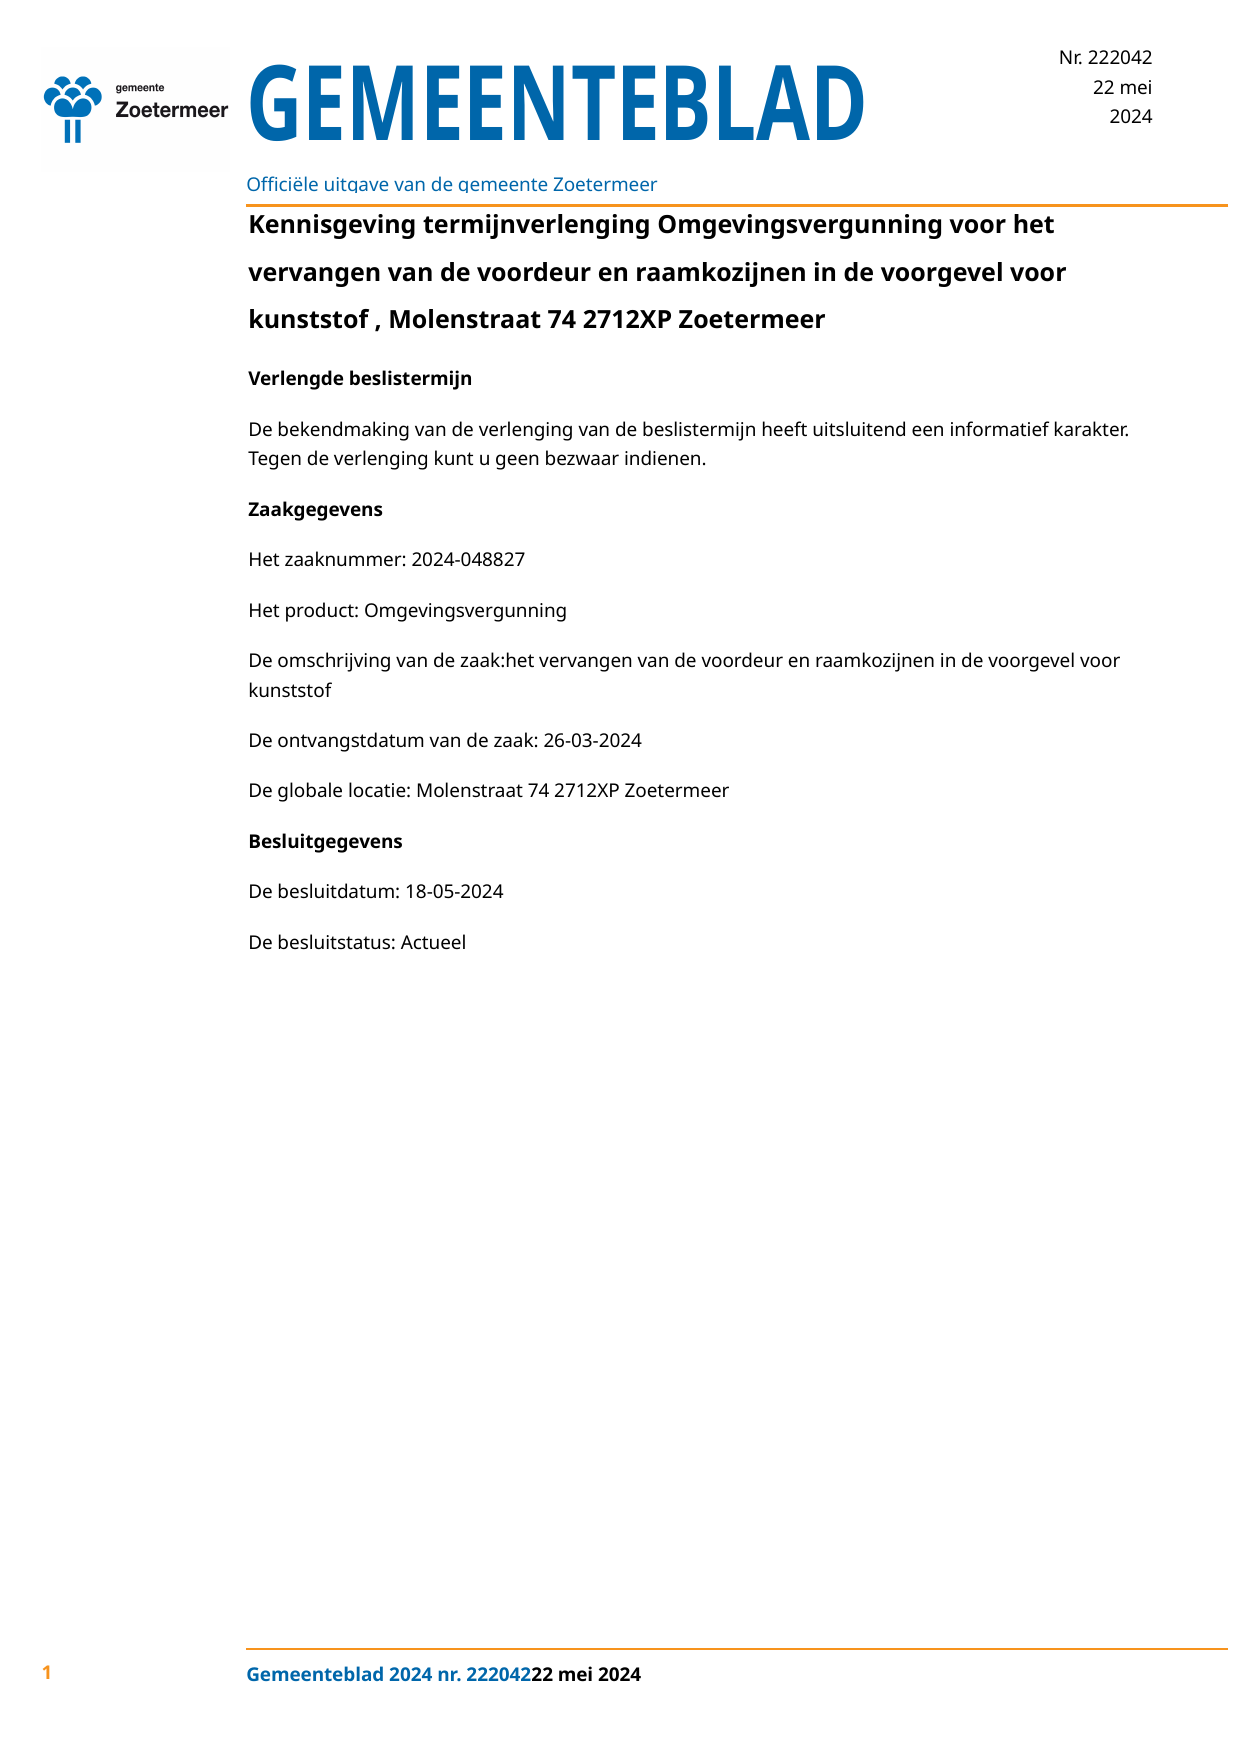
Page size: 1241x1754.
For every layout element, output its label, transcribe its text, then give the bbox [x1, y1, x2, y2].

text Zaakgegevens [248, 496, 1152, 522]
text De bekendmaking van de verlenging van de beslistermijn heeft uitsluitend een informatief karakter. Tegen de verlenging kunt u geen bezwaar indienen. [248, 416, 1152, 471]
text Het zaaknummer: 2024-048827 [248, 546, 1152, 572]
text Kennisgeving termijnverlenging Omgevingsvergunning voor het vervangen van de voordeur en raamkozijnen in de voorgevel voor kunststof , Molenstraat 74 2712XP Zoetermeer [248, 207, 1152, 336]
text Verlengde beslistermijn [248, 366, 1152, 391]
text De besluitstatus: Actueel [248, 929, 1152, 954]
text De besluitdatum: 18-05-2024 [248, 878, 1152, 904]
picture [41, 47, 231, 172]
text De omschrijving van de zaak:het vervangen van de voordeur en raamkozijnen in de voorgevel voor kunststof [248, 647, 1152, 702]
text De globale locatie: Molenstraat 74 2712XP Zoetermeer [248, 778, 1152, 803]
text De ontvangstdatum van de zaak: 26-03-2024 [248, 727, 1152, 753]
text Besluitgegevens [248, 828, 1152, 854]
text Het product: Omgevingsvergunning [248, 597, 1152, 622]
